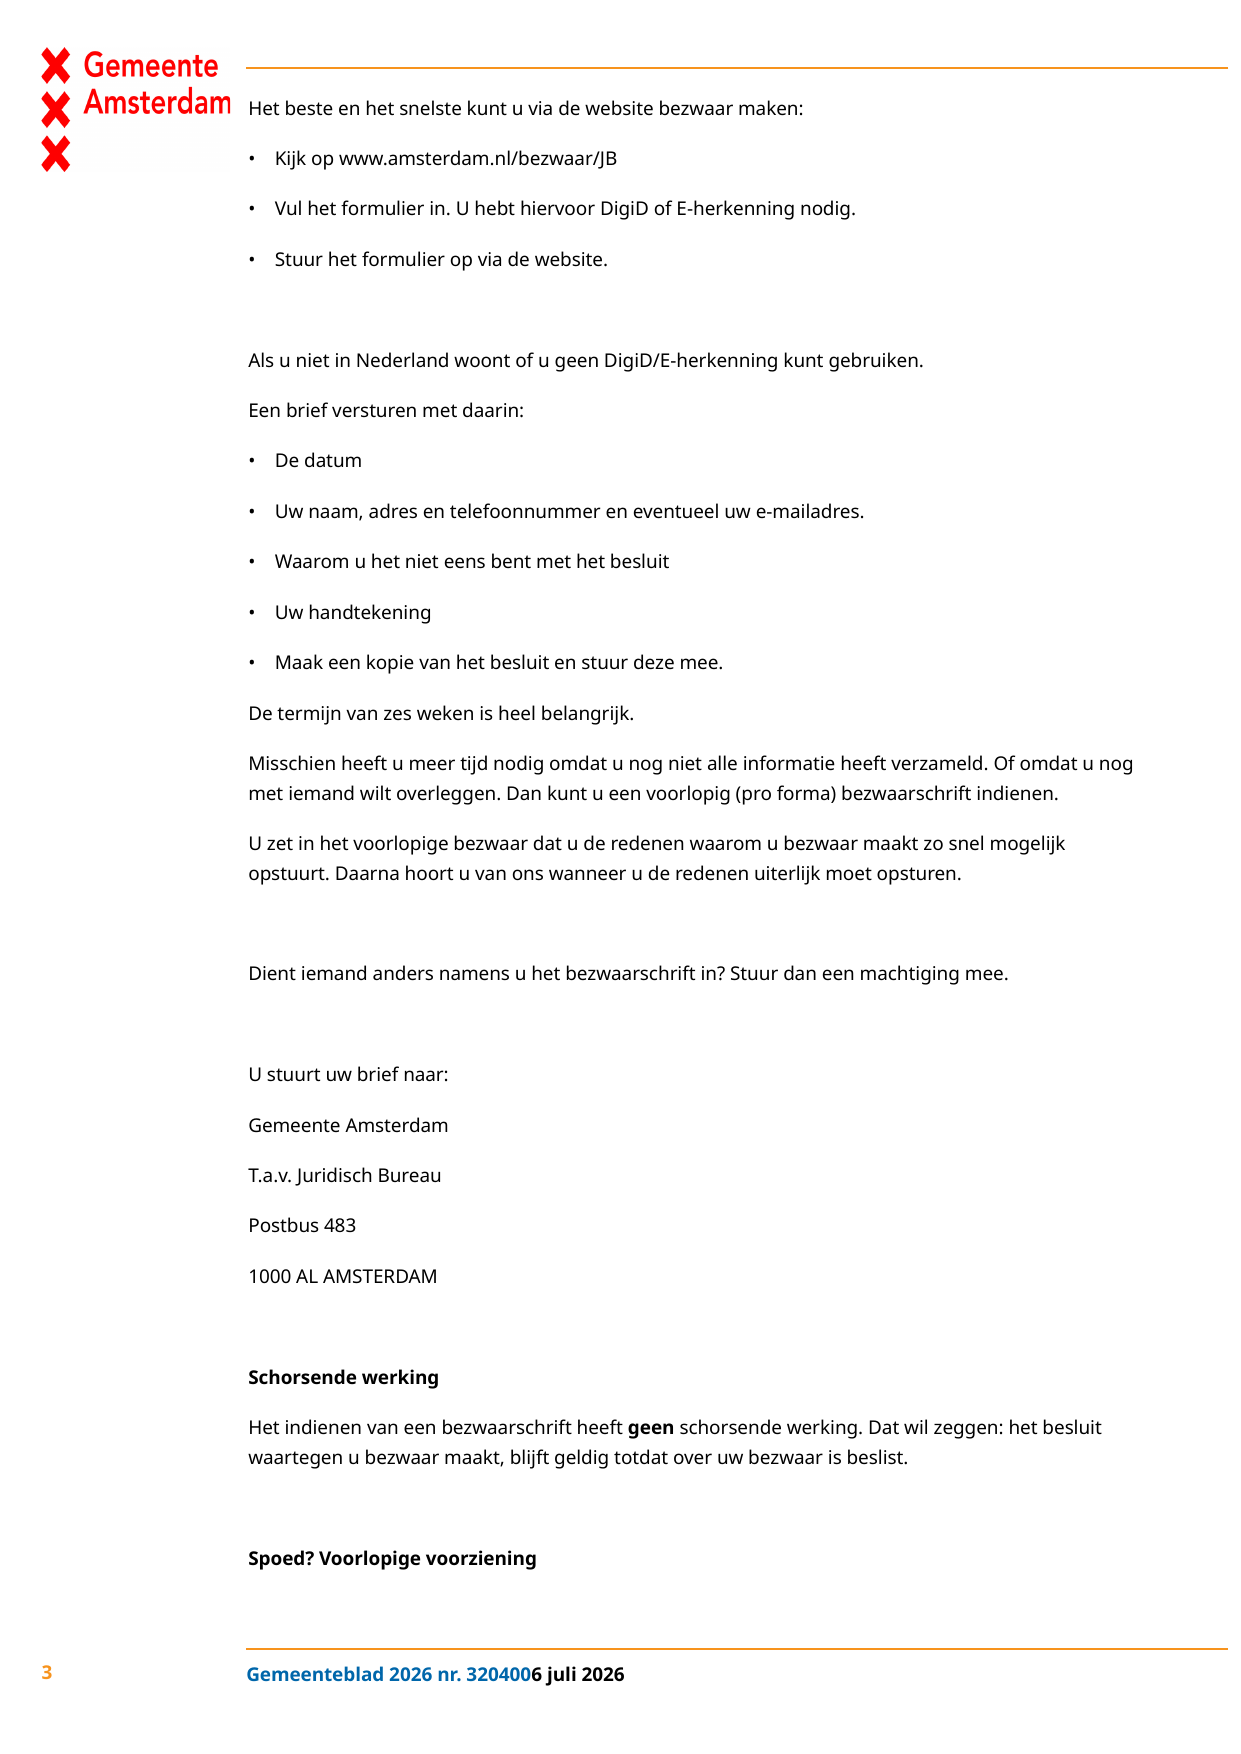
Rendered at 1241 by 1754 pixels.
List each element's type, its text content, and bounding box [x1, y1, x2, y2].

text U zet in het voorlopige bezwaar dat u de redenen waarom u bezwaar maakt zo snel mogelijk opstuurt. Daarna hoort u van ons wanneer u de redenen uiterlijk moet opsturen. [248, 830, 1152, 886]
text • Uw naam, adres en telefoonnummer en eventueel uw e-mailadres. [248, 498, 1152, 524]
text • Uw handtekening [248, 599, 1152, 625]
picture [41, 47, 231, 172]
text • Waarom u het niet eens bent met het besluit [248, 548, 1152, 574]
text U stuurt uw brief naar: [248, 1061, 1152, 1087]
text Spoed? Voorlopige voorziening [248, 1545, 1152, 1571]
text Schorsende werking [248, 1364, 1152, 1390]
text • Maak een kopie van het besluit en stuur deze mee. [248, 649, 1152, 675]
text Misschien heeft u meer tijd nodig omdat u nog niet alle informatie heeft verzameld. Of omdat u nog met iemand wilt overleggen. Dan kunt u een voorlopig (pro forma) bezwaarschrift indienen. [248, 750, 1152, 806]
text Postbus 483 [248, 1213, 1152, 1238]
text T.a.v. Juridisch Bureau [248, 1162, 1152, 1188]
text Gemeente Amsterdam [248, 1112, 1152, 1138]
text • Vul het formulier in. U hebt hiervoor DigiD of E-herkenning nodig. [248, 196, 1152, 221]
text Het beste en het snelste kunt u via de website bezwaar maken: [248, 95, 1152, 121]
text • Kijk op www.amsterdam.nl/bezwaar/JB [248, 145, 1152, 171]
text 1000 AL AMSTERDAM [248, 1263, 1152, 1289]
text De termijn van zes weken is heel belangrijk. [248, 700, 1152, 726]
text Dient iemand anders namens u het bezwaarschrift in? Stuur dan een machtiging mee. [248, 961, 1152, 986]
text Het indienen van een bezwaarschrift heeft geen schorsende werking. Dat wil zeggen: het besluit waartegen u bezwaar maakt, blijft geldig totdat over uw bezwaar is beslist. [248, 1414, 1152, 1470]
text • De datum [248, 448, 1152, 473]
text Een brief versturen met daarin: [248, 397, 1152, 423]
text Als u niet in Nederland woont of u geen DigiD/E-herkenning kunt gebruiken. [248, 347, 1152, 373]
text • Stuur het formulier op via de website. [248, 246, 1152, 272]
